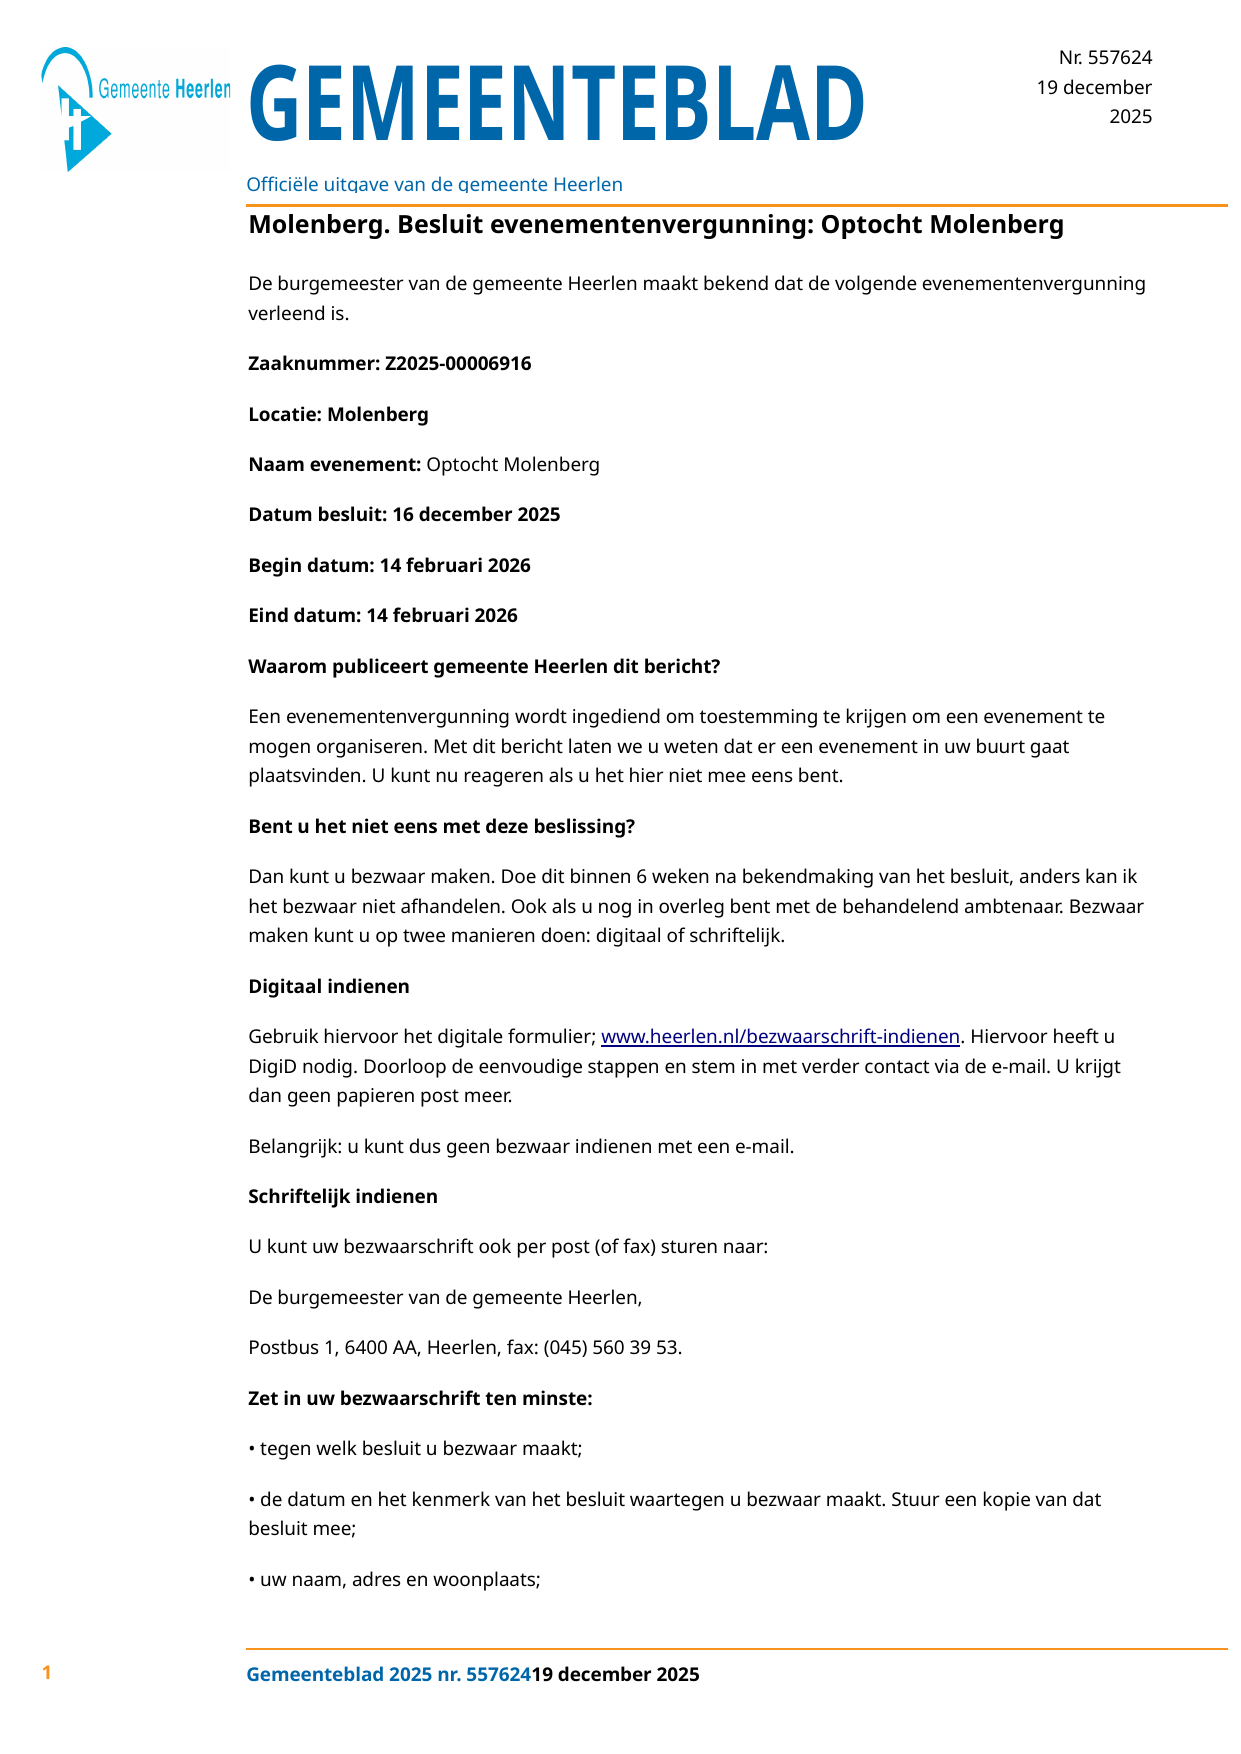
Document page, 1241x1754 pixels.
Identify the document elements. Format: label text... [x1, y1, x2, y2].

text Locatie: Molenberg [248, 401, 1152, 426]
text De burgemeester van de gemeente Heerlen, [248, 1284, 1152, 1310]
text Datum besluit: 16 december 2025 [248, 502, 1152, 527]
text • de datum en het kenmerk van het besluit waartegen u bezwaar maakt. Stuur een kopie van dat besluit mee; [248, 1486, 1152, 1541]
text Een evenementenvergunning wordt ingediend om toestemming te krijgen om een evenement te mogen organiseren. Met dit bericht laten we u weten dat er een evenement in uw buurt gaat plaatsvinden. U kunt nu reageren als u het hier niet mee eens bent. [248, 703, 1152, 788]
picture [41, 47, 59, 70]
text Zet in uw bezwaarschrift ten minste: [248, 1385, 1152, 1411]
text Begin datum: 14 februari 2026 [248, 552, 1152, 578]
text Dan kunt u bezwaar maken. Doe dit binnen 6 weken na bekendmaking van het besluit, anders kan ik het bezwaar niet afhandelen. Ook als u nog in overleg bent met de behandelend ambtenaar. Bezwaar maken kunt u op twee manieren doen: digitaal of schriftelijk. [248, 863, 1152, 948]
text Bent u het niet eens met deze beslissing? [248, 813, 1152, 838]
text Gebruik hiervoor het digitale formulier; www.heerlen.nl/bezwaarschrift-indienen. Hiervoor heeft u DigiD nodig. Doorloop de eenvoudige stappen en stem in met verder contact via de e-mail. U krijgt dan geen papieren post meer. [248, 1023, 1152, 1108]
picture [41, 47, 231, 172]
text Molenberg. Besluit evenementenvergunning: Optocht Molenberg [248, 207, 1152, 241]
text Digitaal indienen [248, 973, 1152, 998]
text U kunt uw bezwaarschrift ook per post (of fax) sturen naar: [248, 1234, 1152, 1259]
text Postbus 1, 6400 AA, Heerlen, fax: (045) 560 39 53. [248, 1334, 1152, 1360]
text Schriftelijk indienen [248, 1183, 1152, 1209]
text • uw naam, adres en woonplaats; [248, 1566, 1152, 1591]
text Belangrijk: u kunt dus geen bezwaar indienen met een e-mail. [248, 1133, 1152, 1158]
text Waarom publiceert gemeente Heerlen dit bericht? [248, 653, 1152, 678]
text Zaaknummer: Z2025-00006916 [248, 350, 1152, 376]
text Eind datum: 14 februari 2026 [248, 602, 1152, 628]
text De burgemeester van de gemeente Heerlen maakt bekend dat de volgende evenementenvergunning verleend is. [248, 270, 1152, 326]
text • tegen welk besluit u bezwaar maakt; [248, 1435, 1152, 1461]
text Naam evenement: Optocht Molenberg [248, 451, 1152, 477]
